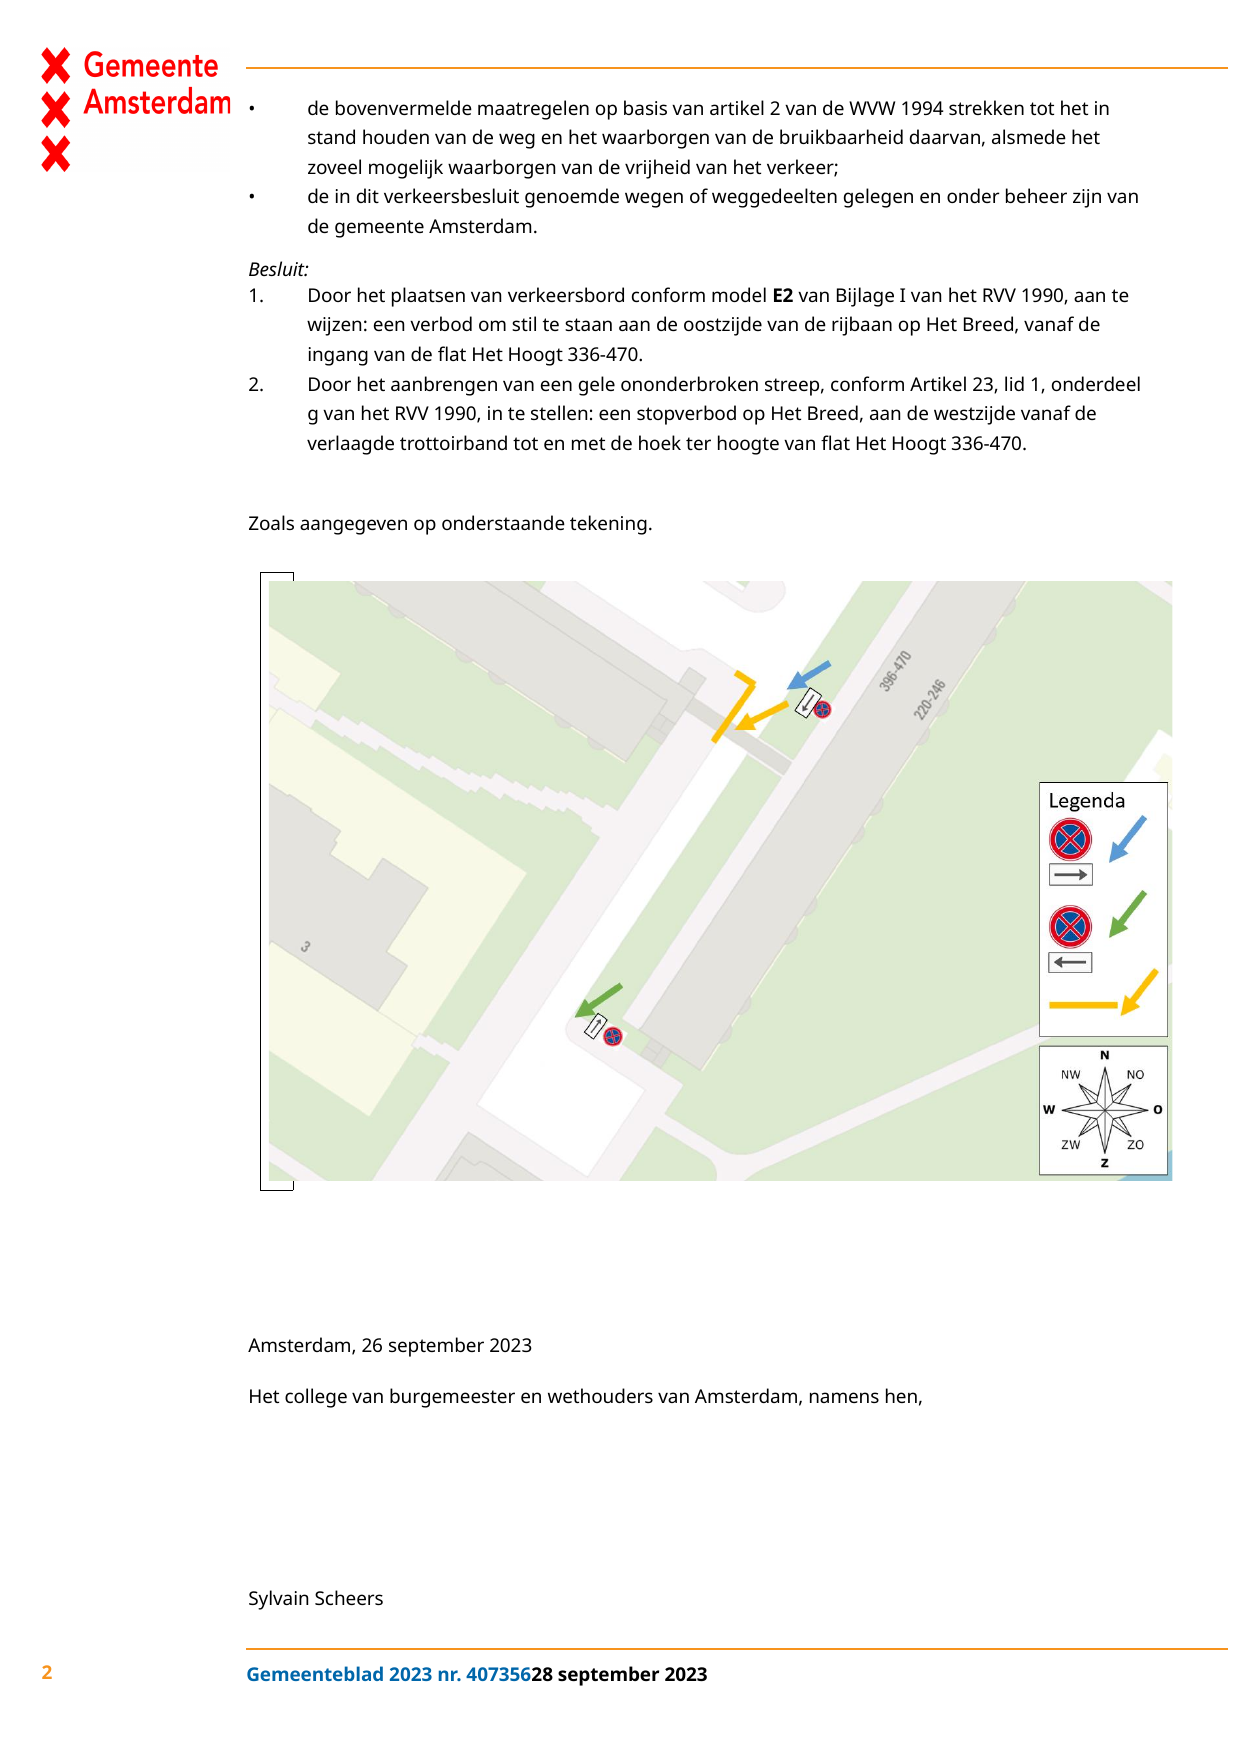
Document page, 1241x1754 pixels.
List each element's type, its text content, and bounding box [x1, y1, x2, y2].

picture [41, 47, 231, 172]
picture [268, 581, 1173, 1181]
list Door het aanbrengen van een gele ononderbroken streep, conform Artikel 23, lid 1, onderdeel g van het RVV 1990, in te stellen: een stopverbod op Het Breed, aan de westzijde vanaf de verlaagde trottoirband tot en met de hoek ter hoogte van flat Het Hoogt 336-470. [248, 371, 1152, 456]
text Het college van burgemeester en wethouders van Amsterdam, namens hen, [248, 1383, 1152, 1409]
text Zoals aangegeven op onderstaande tekening. [248, 510, 1152, 536]
list de bovenvermelde maatregelen op basis van artikel 2 van de WVW 1994 strekken tot het in stand houden van de weg en het waarborgen van de bruikbaarheid daarvan, alsmede het zoveel mogelijk waarborgen van de vrijheid van het verkeer; [248, 95, 1152, 180]
list de in dit verkeersbesluit genoemde wegen of weggedeelten gelegen en onder beheer zijn van de gemeente Amsterdam. [248, 183, 1152, 239]
text Sylvain Scheers [248, 1585, 1152, 1610]
text Amsterdam, 26 september 2023 [248, 1333, 1152, 1358]
text Besluit: [248, 256, 1152, 282]
list Door het plaatsen van verkeersbord conform model E2 van Bijlage I van het RVV 1990, aan te wijzen: een verbod om stil te staan aan de oostzijde van de rijbaan op Het Breed, vanaf de ingang van de flat Het Hoogt 336-470. [248, 282, 1152, 367]
